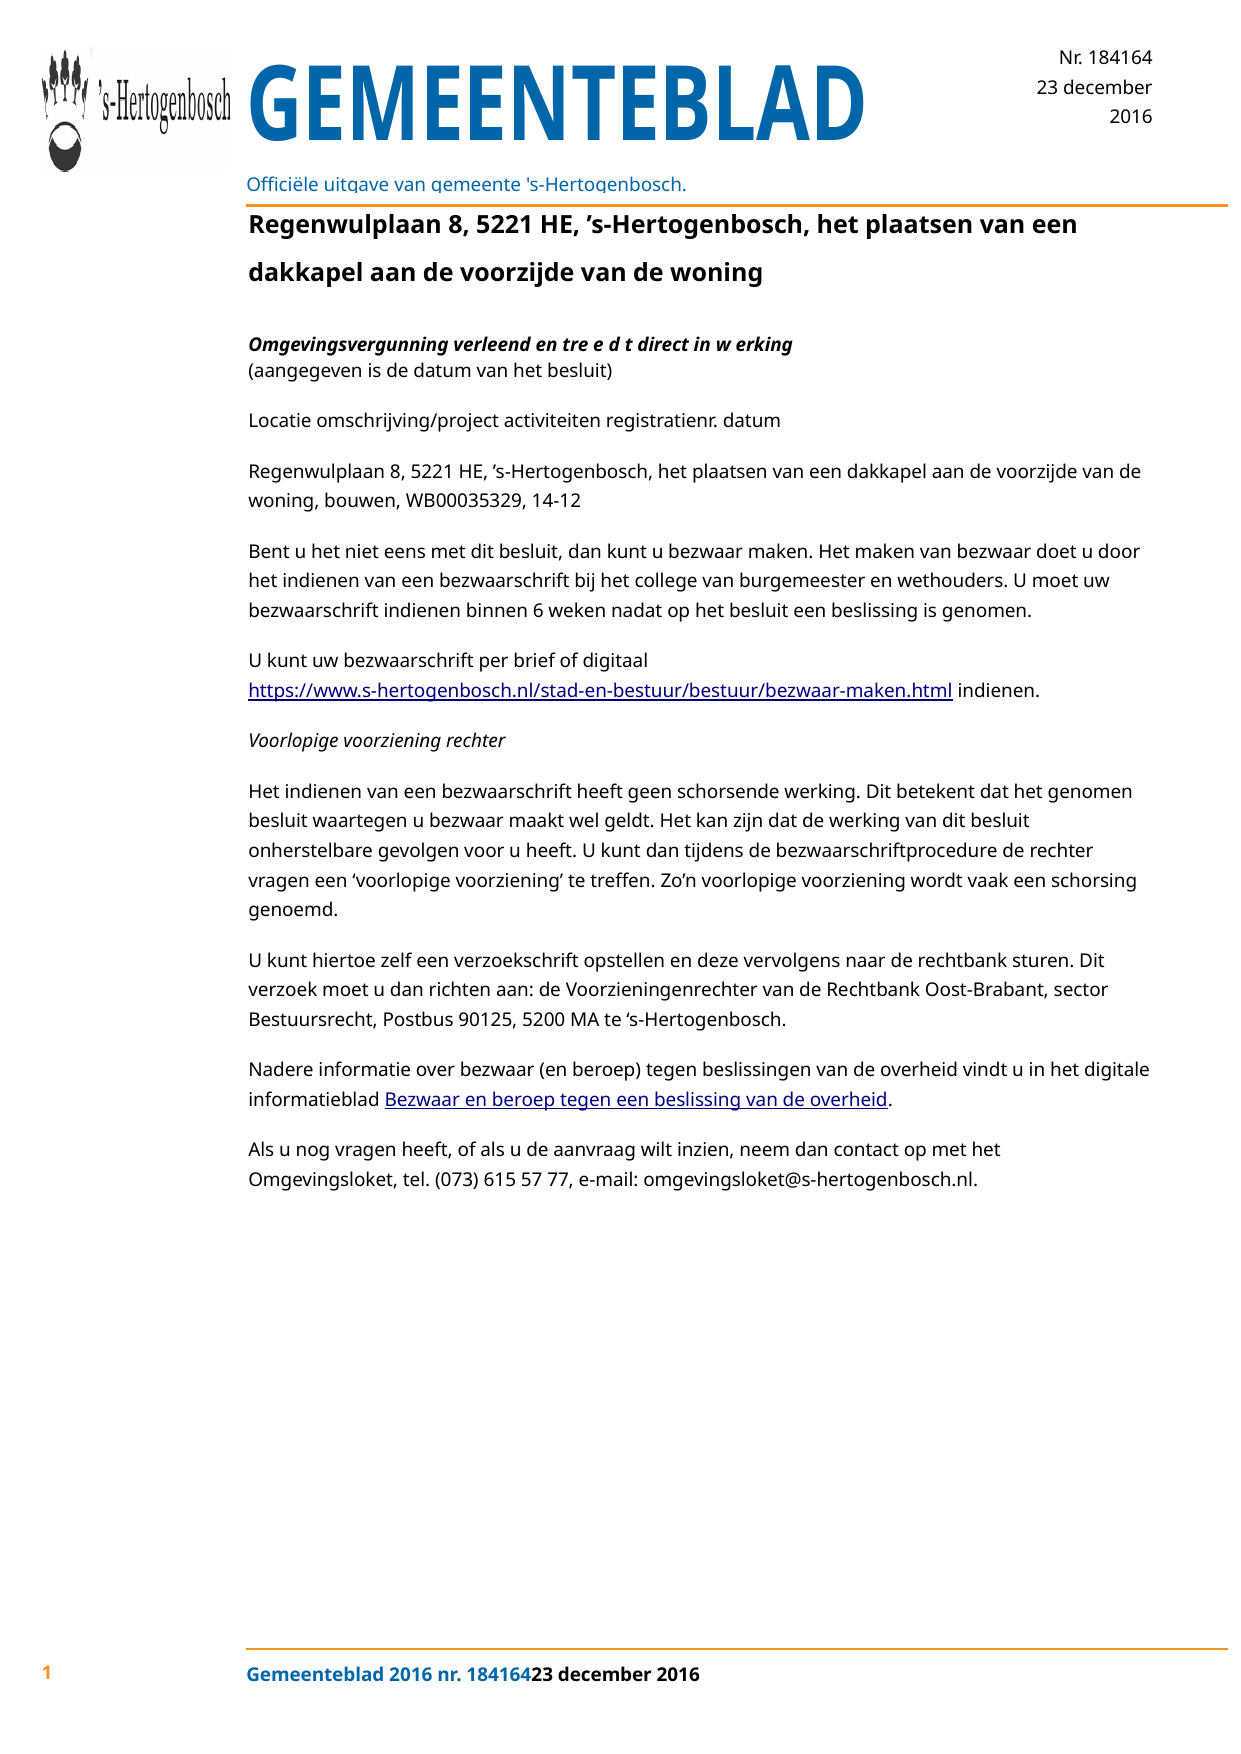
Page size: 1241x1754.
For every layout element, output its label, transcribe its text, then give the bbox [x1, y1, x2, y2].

text U kunt uw bezwaarschrift per brief of digitaal https://www.s-hertogenbosch.nl/stad-en-bestuur/bestuur/bezwaar-maken.html indienen. [248, 648, 1152, 703]
text Bent u het niet eens met dit besluit, dan kunt u bezwaar maken. Het maken van bezwaar doet u door het indienen van een bezwaarschrift bij het college van burgemeester en wethouders. U moet uw bezwaarschrift indienen binnen 6 weken nadat op het besluit een beslissing is genomen. [248, 538, 1152, 623]
text Locatie omschrijving/project activiteiten registratienr. datum [248, 408, 1152, 433]
text Regenwulplaan 8, 5221 HE, ’s-Hertogenbosch, het plaatsen van een dakkapel aan de voorzijde van de woning [248, 207, 1152, 288]
text Voorlopige voorziening rechter [248, 728, 1152, 753]
text Nadere informatie over bezwaar (en beroep) tegen beslissingen van de overheid vindt u in het digitale informatieblad Bezwaar en beroep tegen een beslissing van de overheid. [248, 1056, 1152, 1112]
picture [41, 47, 231, 172]
text U kunt hiertoe zelf een verzoekschrift opstellen en deze vervolgens naar de rechtbank sturen. Dit verzoek moet u dan richten aan: de Voorzieningenrechter van de Rechtbank Oost-Brabant, sector Bestuursrecht, Postbus 90125, 5200 MA te ‘s-Hertogenbosch. [248, 947, 1152, 1032]
text Omgevingsvergunning verleend en tre e d t direct in w erking [248, 331, 1152, 357]
text Als u nog vragen heeft, of als u de aanvraag wilt inzien, neem dan contact op met het Omgevingsloket, tel. (073) 615 57 77, e-mail: omgevingsloket@s-hertogenbosch.nl. [248, 1136, 1152, 1192]
text Regenwulplaan 8, 5221 HE, ’s-Hertogenbosch, het plaatsen van een dakkapel aan de voorzijde van de woning, bouwen, WB00035329, 14-12 [248, 458, 1152, 513]
text Het indienen van een bezwaarschrift heeft geen schorsende werking. Dit betekent dat het genomen besluit waartegen u bezwaar maakt wel geldt. Het kan zijn dat de werking van dit besluit onherstelbare gevolgen voor u heeft. U kunt dan tijdens de bezwaarschriftprocedure de rechter vragen een ‘voorlopige voorziening’ te treffen. Zo’n voorlopige voorziening wordt vaak een schorsing genoemd. [248, 778, 1152, 922]
text (aangegeven is de datum van het besluit) [248, 357, 1152, 383]
